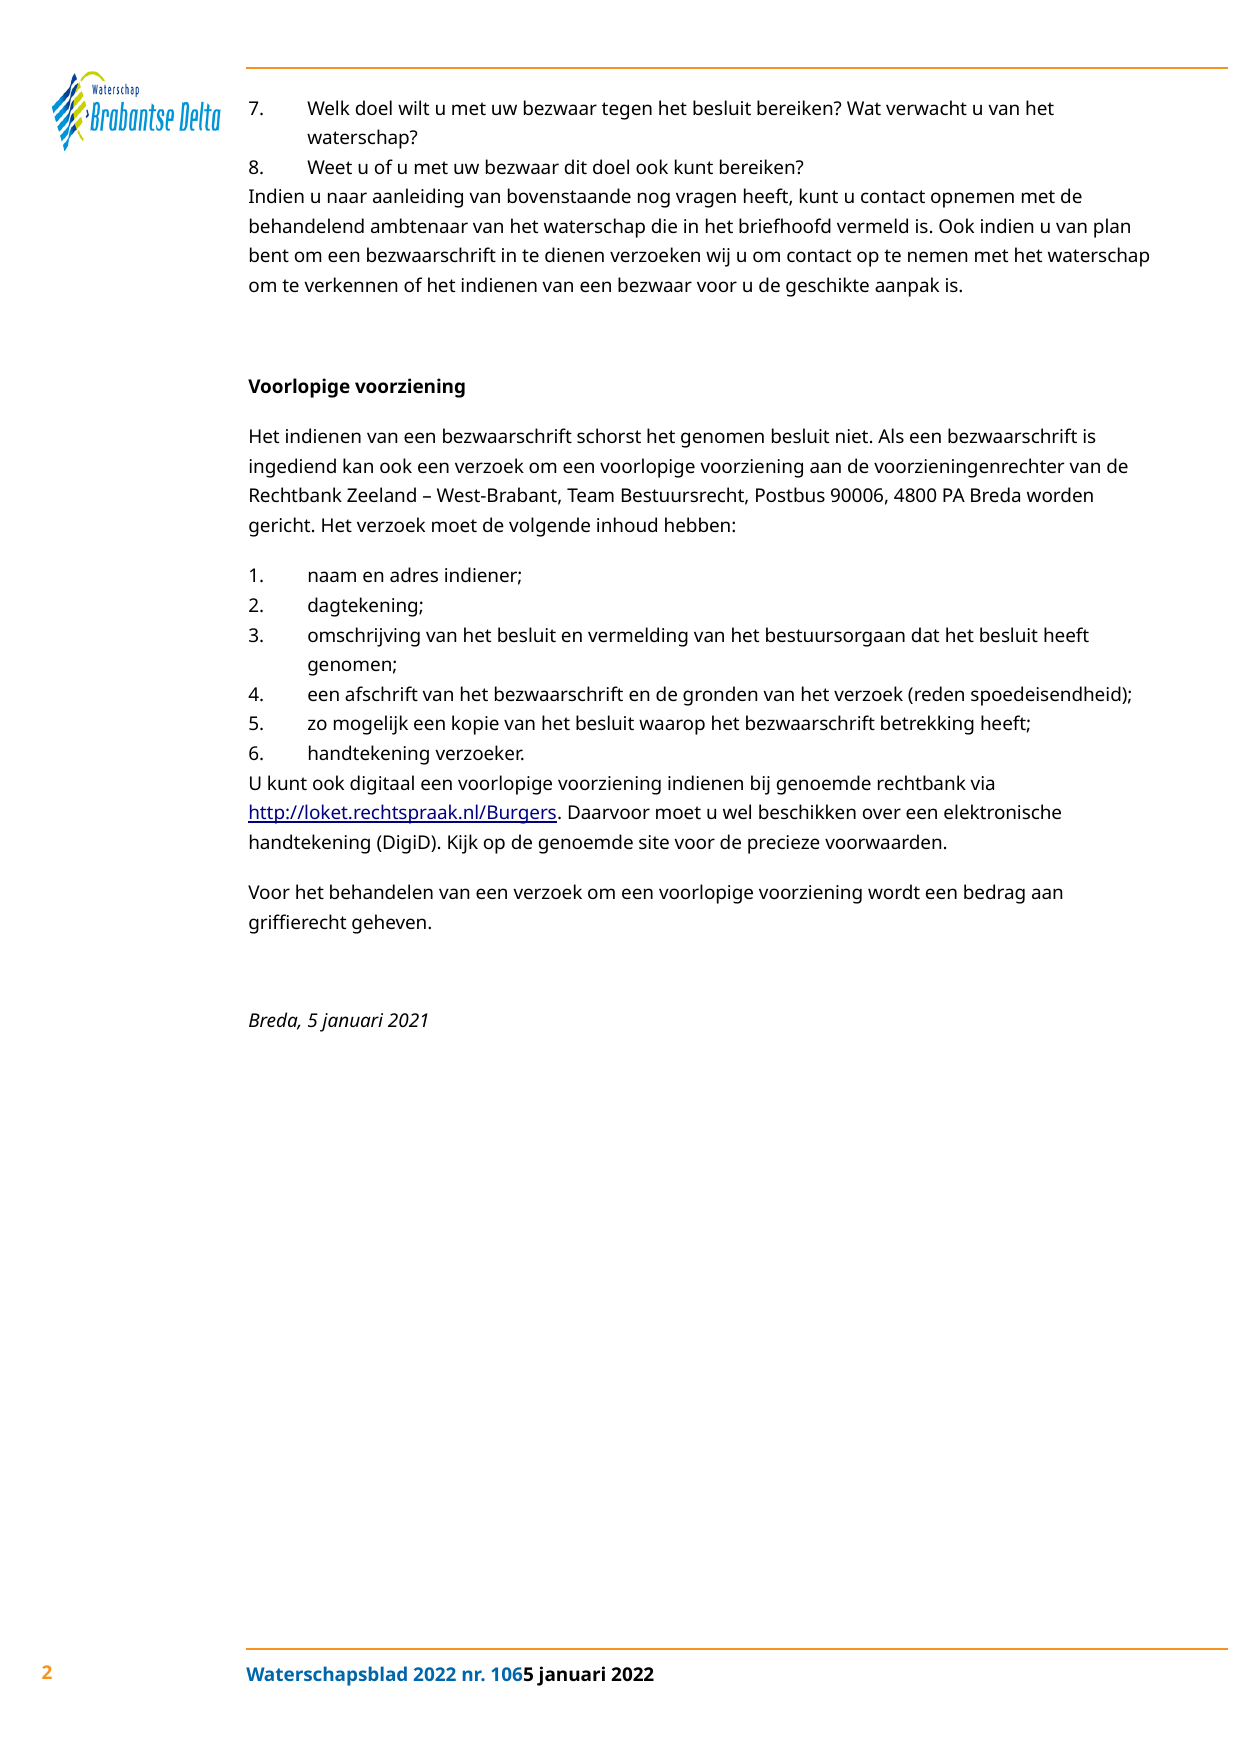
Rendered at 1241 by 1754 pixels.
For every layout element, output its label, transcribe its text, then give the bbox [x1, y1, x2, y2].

list dagtekening; [248, 592, 1152, 618]
text Breda, 5 januari 2021 [248, 1007, 1152, 1033]
list omschrijving van het besluit en vermelding van het bestuursorgaan dat het besluit heeft genomen; [248, 622, 1152, 677]
list Welk doel wilt u met uw bezwaar tegen het besluit bereiken? Wat verwacht u van het waterschap? [248, 95, 1152, 150]
text U kunt ook digitaal een voorlopige voorziening indienen bij genoemde rechtbank via http://loket.rechtspraak.nl/Burgers. Daarvoor moet u wel beschikken over een elektronische handtekening (DigiD). Kijk op de genoemde site voor de precieze voorwaarden. [248, 770, 1152, 855]
text Indien u naar aanleiding van bovenstaande nog vragen heeft, kunt u contact opnemen met de behandelend ambtenaar van het waterschap die in het briefhoofd vermeld is. Ook indien u van plan bent om een bezwaarschrift in te dienen verzoeken wij u om contact op te nemen met het waterschap om te verkennen of het indienen van een bezwaar voor u de geschikte aanpak is. [248, 183, 1152, 298]
text Het indienen van een bezwaarschrift schorst het genomen besluit niet. Als een bezwaarschrift is ingediend kan ook een verzoek om een voorlopige voorziening aan de voorzieningenrechter van de Rechtbank Zeeland – West-Brabant, Team Bestuursrecht, Postbus 90006, 4800 PA Breda worden gericht. Het verzoek moet de volgende inhoud hebben: [248, 423, 1152, 538]
list een afschrift van het bezwaarschrift en de gronden van het verzoek (reden spoedeisendheid); [248, 681, 1152, 707]
picture [41, 47, 231, 172]
list naam en adres indiener; [248, 563, 1152, 588]
list handtekening verzoeker. [248, 740, 1152, 766]
list Weet u of u met uw bezwaar dit doel ook kunt bereiken? [248, 154, 1152, 180]
list zo mogelijk een kopie van het besluit waarop het bezwaarschrift betrekking heeft; [248, 711, 1152, 736]
text Voorlopige voorziening [248, 373, 1152, 399]
text Voor het behandelen van een verzoek om een voorlopige voorziening wordt een bedrag aan griffierecht geheven. [248, 879, 1152, 935]
